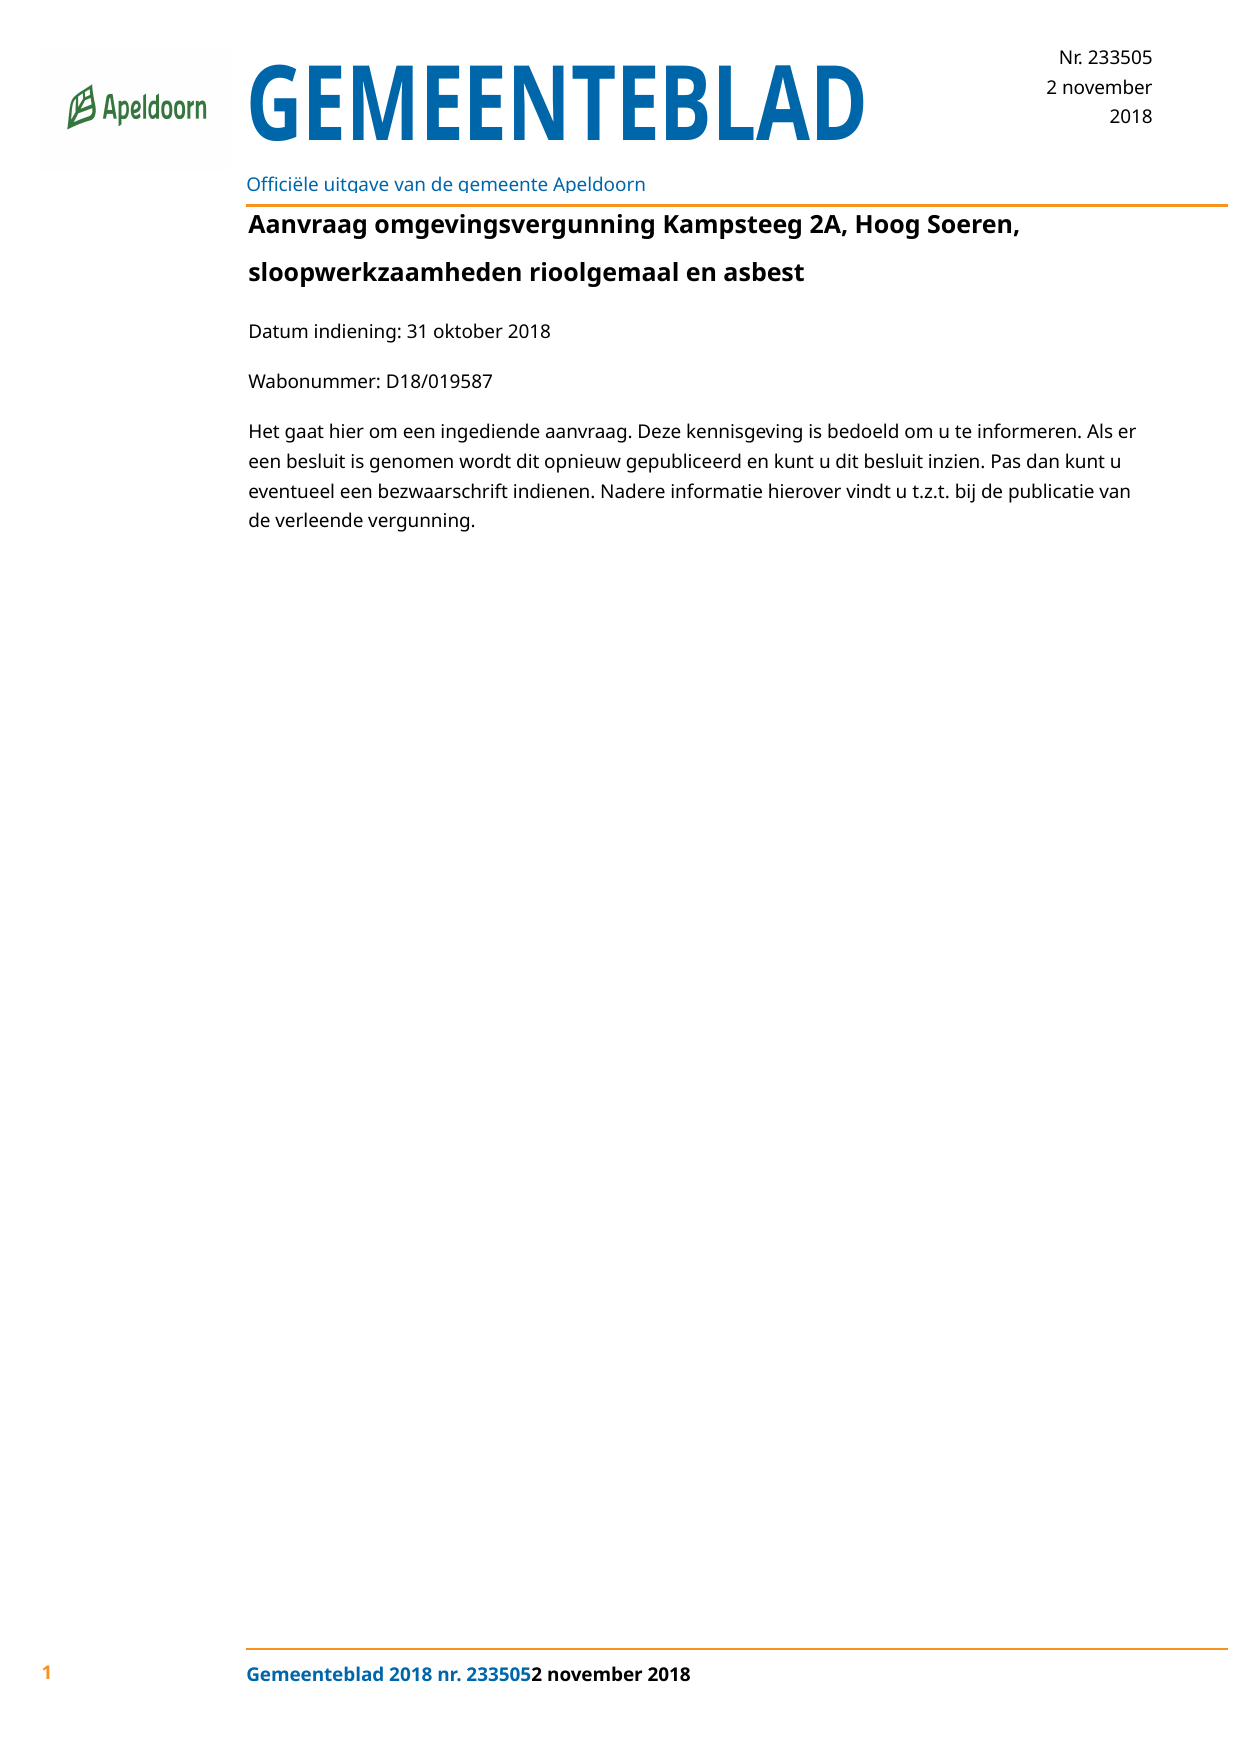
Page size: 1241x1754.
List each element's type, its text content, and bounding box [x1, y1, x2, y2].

text Datum indiening: 31 oktober 2018 [248, 318, 1152, 344]
text Wabonummer: D18/019587 [248, 368, 1152, 394]
text Het gaat hier om een ingediende aanvraag. Deze kennisgeving is bedoeld om u te informeren. Als er een besluit is genomen wordt dit opnieuw gepubliceerd en kunt u dit besluit inzien. Pas dan kunt u eventueel een bezwaarschrift indienen. Nadere informatie hierover vindt u t.z.t. bij de publicatie van de verleende vergunning. [248, 419, 1152, 533]
picture [41, 47, 231, 172]
text Aanvraag omgevingsvergunning Kampsteeg 2A, Hoog Soeren, sloopwerkzaamheden rioolgemaal en asbest [248, 207, 1152, 288]
